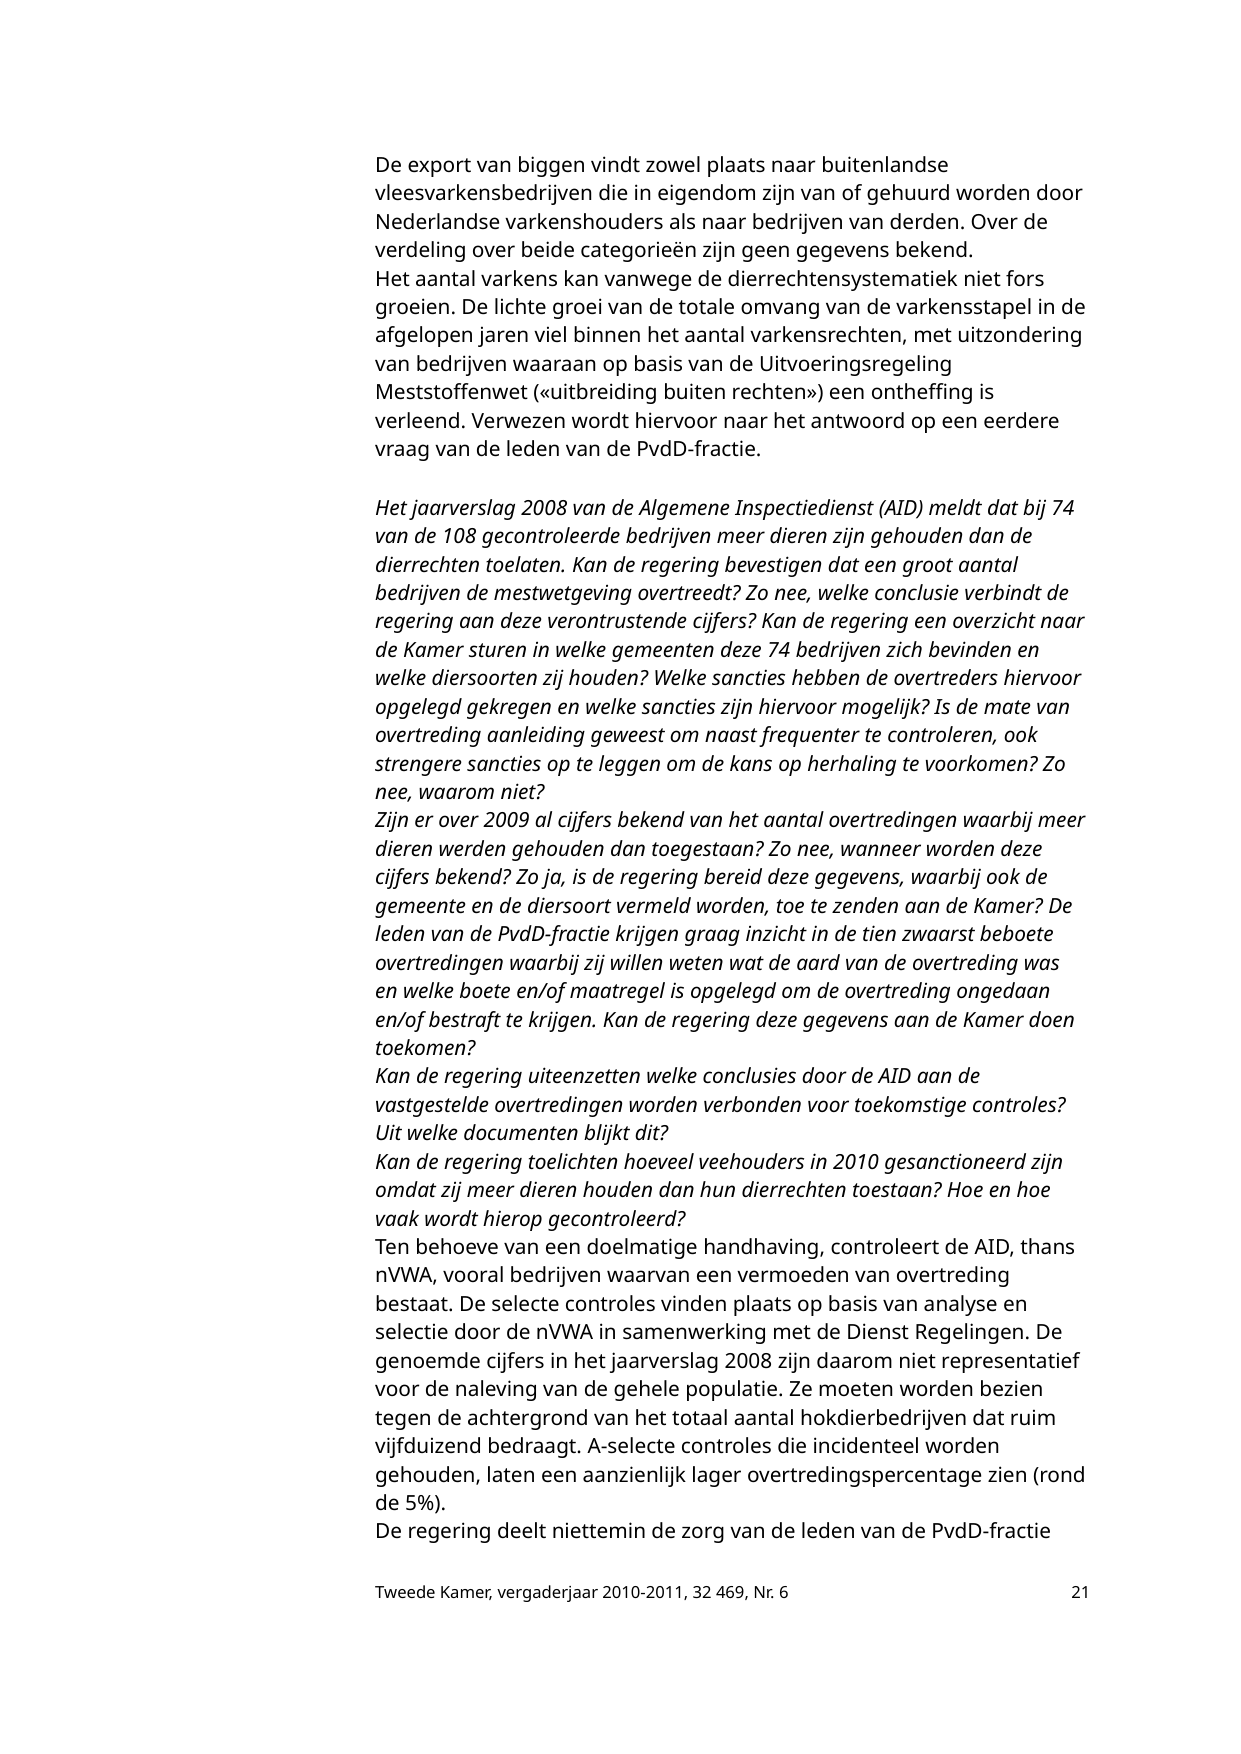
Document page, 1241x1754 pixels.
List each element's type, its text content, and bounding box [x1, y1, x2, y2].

text De export van biggen vindt zowel plaats naar buitenlandse vleesvarkensbedrijven die in eigendom zijn van of gehuurd worden door Nederlandse varkenshouders als naar bedrijven van derden. Over de verdeling over beide categorieën zijn geen gegevens bekend. [375, 150, 1090, 264]
text Zijn er over 2009 al cijfers bekend van het aantal overtredingen waarbij meer dieren werden gehouden dan toegestaan? Zo nee, wanneer worden deze cijfers bekend? Zo ja, is de regering bereid deze gegevens, waarbij ook de gemeente en de diersoort vermeld worden, toe te zenden aan de Kamer? De leden van de PvdD-fractie krijgen graag inzicht in de tien zwaarst beboete overtredingen waarbij zij willen weten wat de aard van de overtreding was en welke boete en/of maatregel is opgelegd om de overtreding ongedaan en/of bestraft te krijgen. Kan de regering deze gegevens aan de Kamer doen toekomen? [375, 806, 1090, 1062]
text Het aantal varkens kan vanwege de dierrechtensystematiek niet fors groeien. De lichte groei van de totale omvang van de varkensstapel in de afgelopen jaren viel binnen het aantal varkensrechten, met uitzondering van bedrijven waaraan op basis van de Uitvoeringsregeling Meststoffenwet («uitbreiding buiten rechten») een ontheffing is verleend. Verwezen wordt hiervoor naar het antwoord op een eerdere vraag van de leden van de PvdD-fractie. [375, 264, 1090, 463]
text Ten behoeve van een doelmatige handhaving, controleert de AID, thans nVWA, vooral bedrijven waarvan een vermoeden van overtreding bestaat. De selecte controles vinden plaats op basis van analyse en selectie door de nVWA in samenwerking met de Dienst Regelingen. De genoemde cijfers in het jaarverslag 2008 zijn daarom niet representatief voor de naleving van de gehele populatie. Ze moeten worden bezien tegen de achtergrond van het totaal aantal hokdierbedrijven dat ruim vijfduizend bedraagt. A-selecte controles die incidenteel worden gehouden, laten een aanzienlijk lager overtredingspercentage zien (rond de 5%). [375, 1232, 1090, 1517]
text Kan de regering toelichten hoeveel veehouders in 2010 gesanctioneerd zijn omdat zij meer dieren houden dan hun dierrechten toestaan? Hoe en hoe vaak wordt hierop gecontroleerd? [375, 1147, 1090, 1232]
text Het jaarverslag 2008 van de Algemene Inspectiedienst (AID) meldt dat bij 74 van de 108 gecontroleerde bedrijven meer dieren zijn gehouden dan de dierrechten toelaten. Kan de regering bevestigen dat een groot aantal bedrijven de mestwetgeving overtreedt? Zo nee, welke conclusie verbindt de regering aan deze verontrustende cijfers? Kan de regering een overzicht naar de Kamer sturen in welke gemeenten deze 74 bedrijven zich bevinden en welke diersoorten zij houden? Welke sancties hebben de overtreders hiervoor opgelegd gekregen en welke sancties zijn hiervoor mogelijk? Is de mate van overtreding aanleiding geweest om naast frequenter te controleren, ook strengere sancties op te leggen om de kans op herhaling te voorkomen? Zo nee, waarom niet? [375, 493, 1090, 806]
text De regering deelt niettemin de zorg van de leden van de PvdD-fractie [375, 1517, 1090, 1545]
text Kan de regering uiteenzetten welke conclusies door de AID aan de vastgestelde overtredingen worden verbonden voor toekomstige controles? Uit welke documenten blijkt dit? [375, 1062, 1090, 1147]
